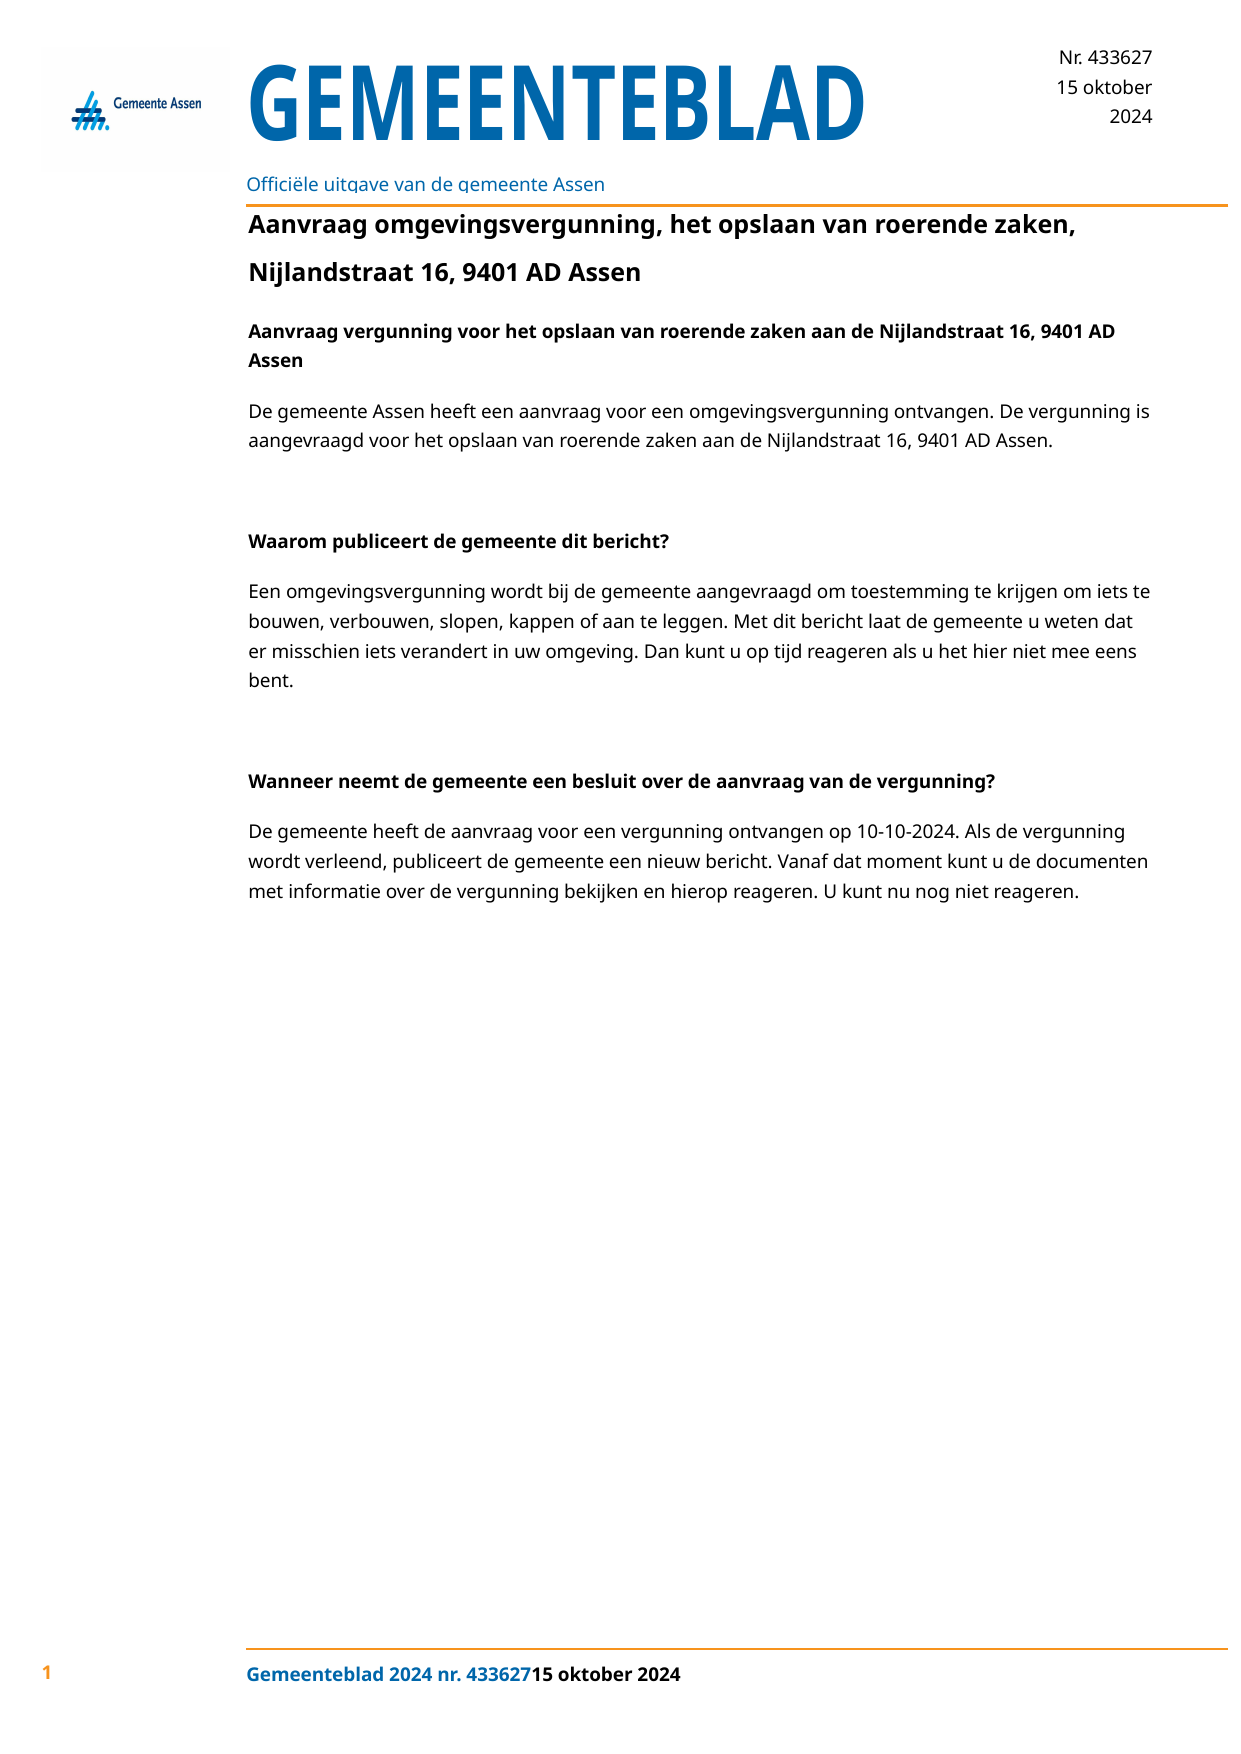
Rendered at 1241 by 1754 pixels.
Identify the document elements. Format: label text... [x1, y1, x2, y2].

text Aanvraag omgevingsvergunning, het opslaan van roerende zaken, Nijlandstraat 16, 9401 AD Assen [248, 207, 1152, 288]
text Een omgevingsvergunning wordt bij de gemeente aangevraagd om toestemming te krijgen om iets te bouwen, verbouwen, slopen, kappen of aan te leggen. Met dit bericht laat de gemeente u weten dat er misschien iets verandert in uw omgeving. Dan kunt u op tijd reageren als u het hier niet mee eens bent. [248, 579, 1152, 693]
text Wanneer neemt de gemeente een besluit over de aanvraag van de vergunning? [248, 768, 1152, 794]
text De gemeente Assen heeft een aanvraag voor een omgevingsvergunning ontvangen. De vergunning is aangevraagd voor het opslaan van roerende zaken aan de Nijlandstraat 16, 9401 AD Assen. [248, 398, 1152, 453]
text Waarom publiceert de gemeente dit bericht? [248, 528, 1152, 554]
picture [41, 47, 231, 172]
text Aanvraag vergunning voor het opslaan van roerende zaken aan de Nijlandstraat 16, 9401 AD Assen [248, 318, 1152, 373]
text De gemeente heeft de aanvraag voor een vergunning ontvangen op 10-10-2024. Als de vergunning wordt verleend, publiceert de gemeente een nieuw bericht. Vanaf dat moment kunt u de documenten met informatie over de vergunning bekijken en hierop reageren. U kunt nu nog niet reageren. [248, 819, 1152, 904]
